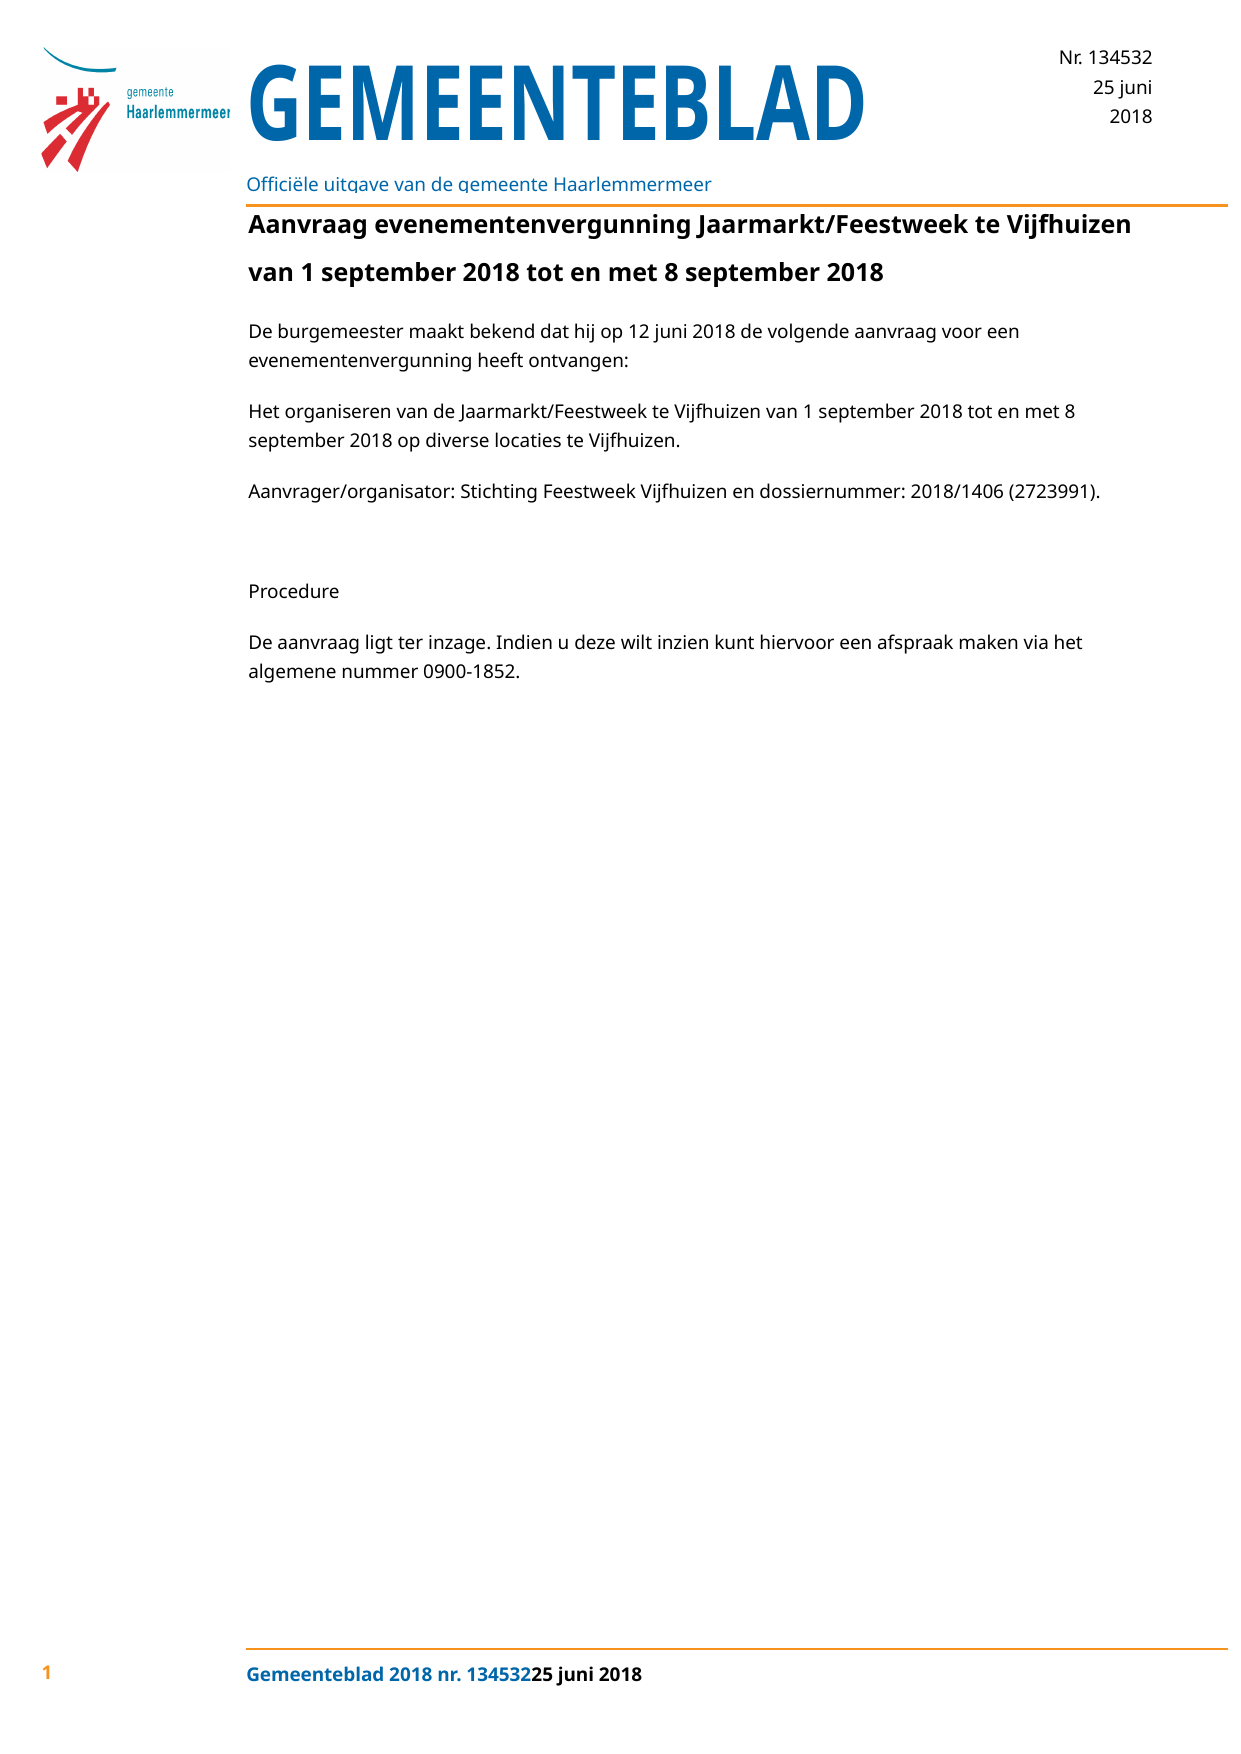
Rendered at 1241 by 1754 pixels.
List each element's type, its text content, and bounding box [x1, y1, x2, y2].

text Aanvraag evenementenvergunning Jaarmarkt/Feestweek te Vijfhuizen van 1 september 2018 tot en met 8 september 2018 [248, 207, 1152, 288]
text De aanvraag ligt ter inzage. Indien u deze wilt inzien kunt hiervoor een afspraak maken via het algemene nummer 0900-1852. [248, 629, 1152, 684]
text Procedure [248, 579, 1152, 604]
picture [41, 47, 231, 172]
text Aanvrager/organisator: Stichting Feestweek Vijfhuizen en dossiernummer: 2018/1406 (2723991). [248, 478, 1152, 504]
text De burgemeester maakt bekend dat hij op 12 juni 2018 de volgende aanvraag voor een evenementenvergunning heeft ontvangen: [248, 318, 1152, 373]
text Het organiseren van de Jaarmarkt/Feestweek te Vijfhuizen van 1 september 2018 tot en met 8 september 2018 op diverse locaties te Vijfhuizen. [248, 398, 1152, 453]
